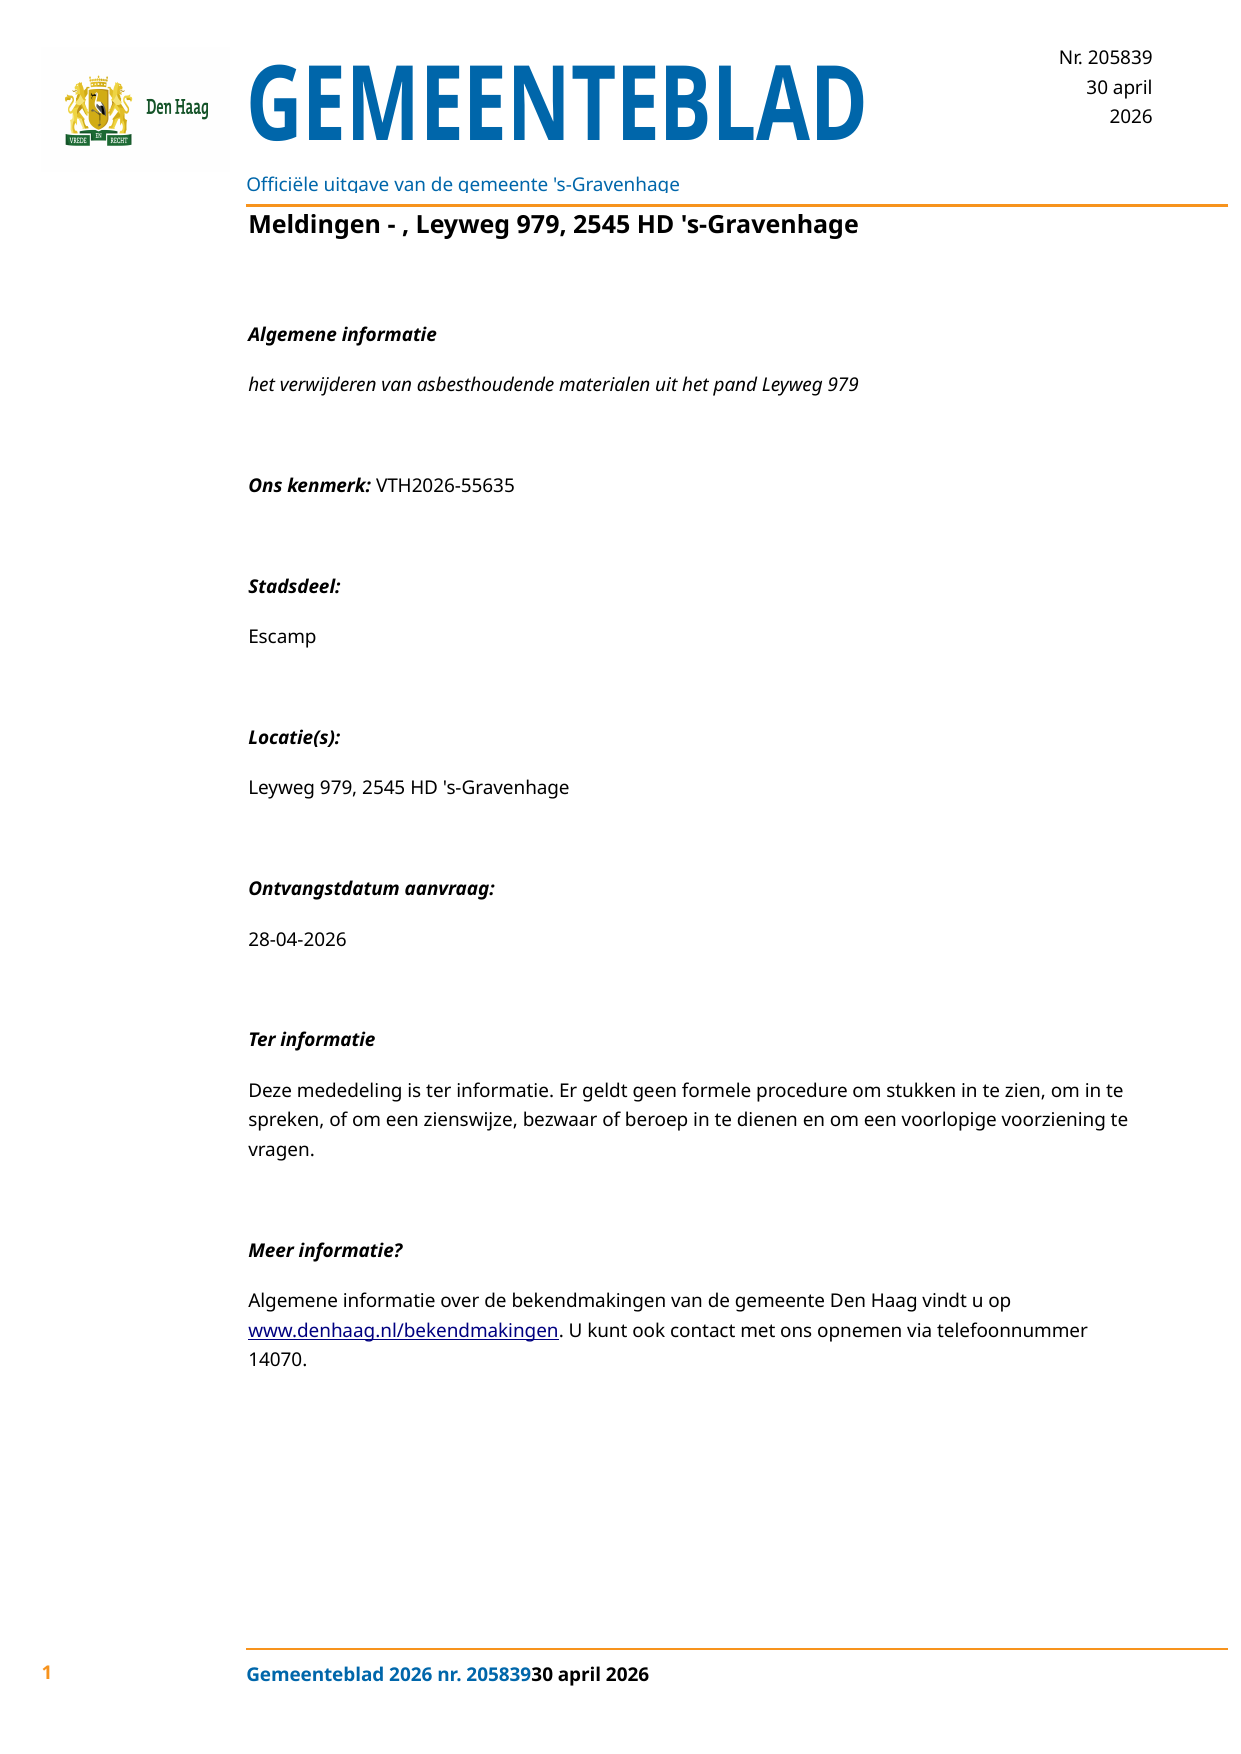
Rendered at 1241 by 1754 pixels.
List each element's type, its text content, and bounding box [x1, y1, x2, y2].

text Deze mededeling is ter informatie. Er geldt geen formele procedure om stukken in te zien, om in te spreken, of om een zienswijze, bezwaar of beroep in te dienen en om een voorlopige voorziening te vragen. [248, 1077, 1152, 1162]
text 28-04-2026 [248, 926, 1152, 951]
text Leyweg 979, 2545 HD 's-Gravenhage [248, 774, 1152, 800]
text Meldingen - , Leyweg 979, 2545 HD 's-Gravenhage [248, 207, 1152, 241]
text Ter informatie [248, 1027, 1152, 1052]
text Ons kenmerk: VTH2026-55635 [248, 472, 1152, 498]
text Escamp [248, 623, 1152, 649]
text Ontvangstdatum aanvraag: [248, 875, 1152, 901]
picture [41, 47, 231, 172]
text Algemene informatie [248, 321, 1152, 346]
text Meer informatie? [248, 1237, 1152, 1263]
text Locatie(s): [248, 724, 1152, 750]
text Algemene informatie over de bekendmakingen van de gemeente Den Haag vindt u op www.denhaag.nl/bekendmakingen. U kunt ook contact met ons opnemen via telefoonnummer 14070. [248, 1287, 1152, 1372]
text Stadsdeel: [248, 573, 1152, 598]
text het verwijderen van asbesthoudende materialen uit het pand Leyweg 979 [248, 371, 1152, 397]
